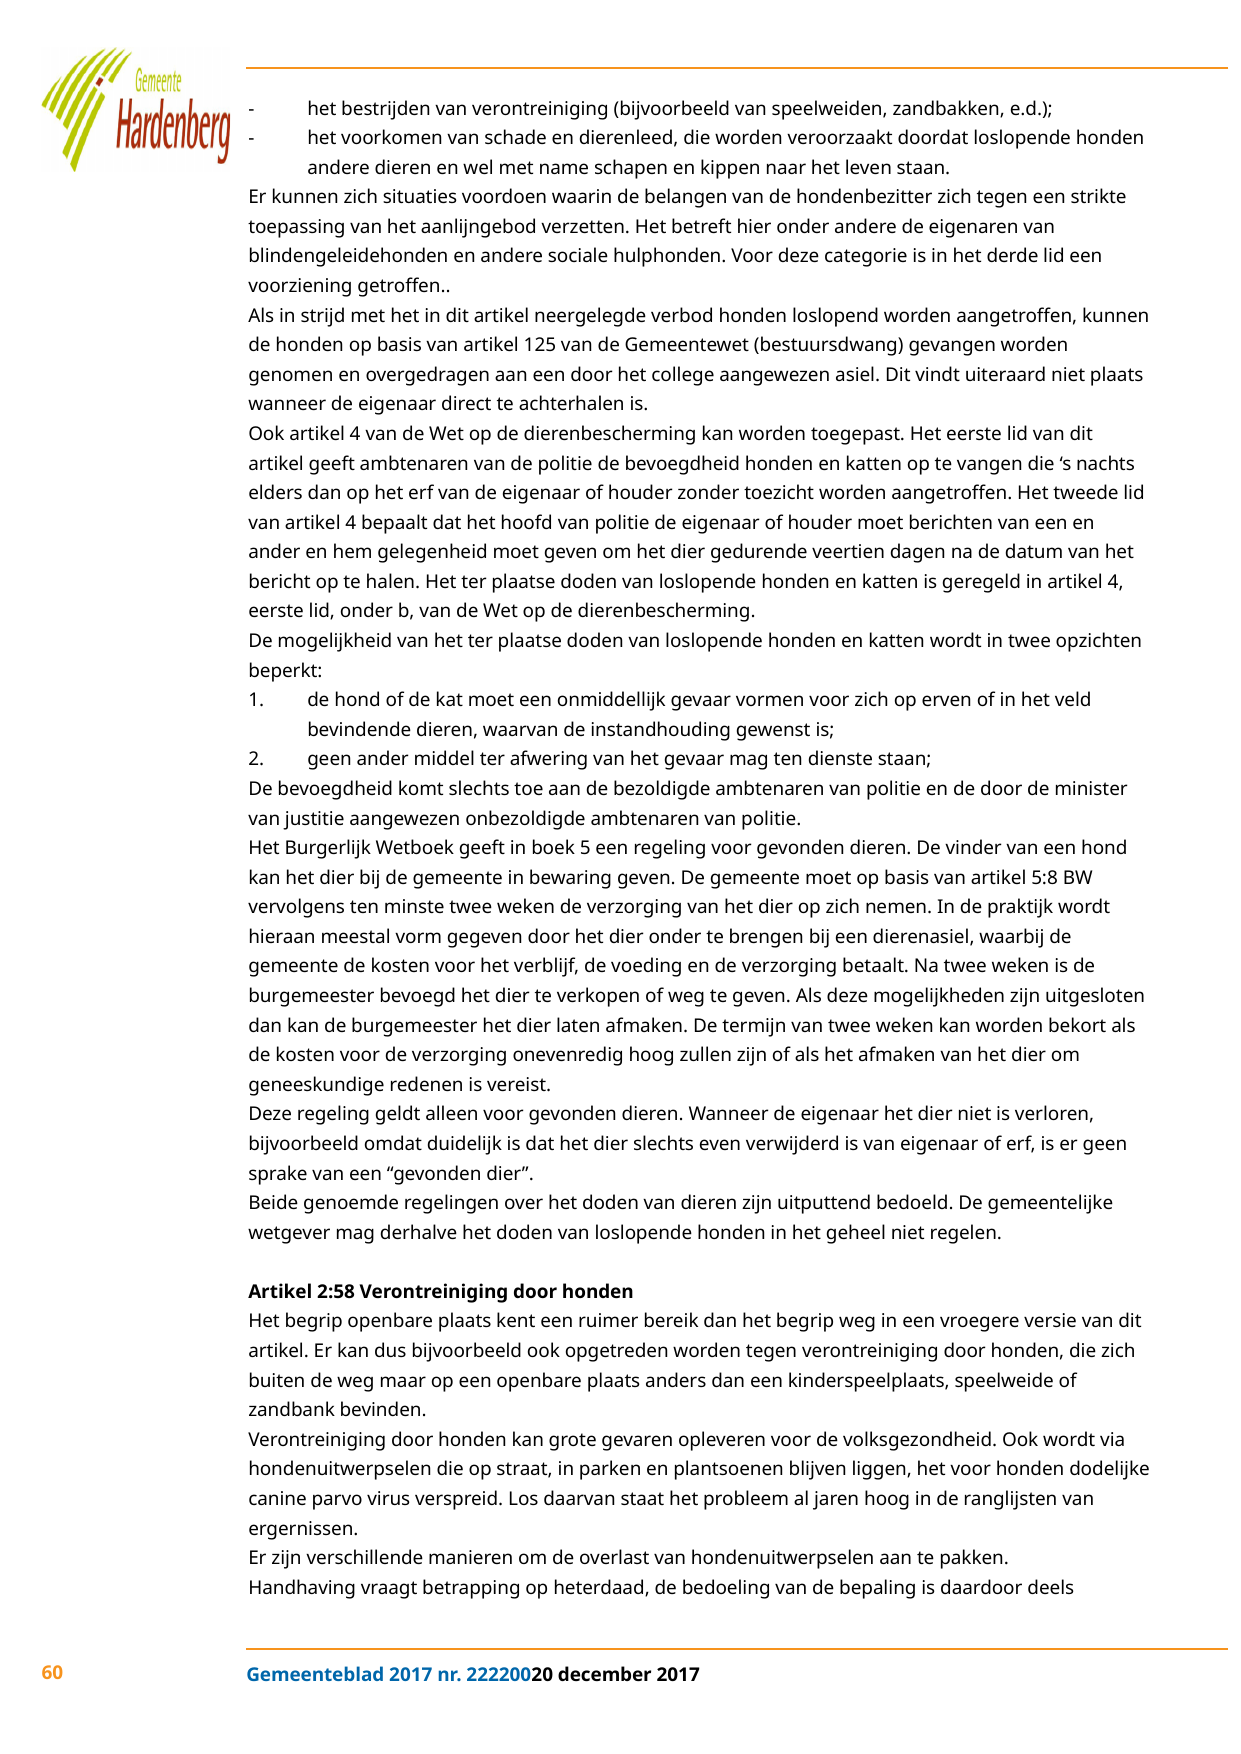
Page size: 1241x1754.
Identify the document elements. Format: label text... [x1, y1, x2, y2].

text Artikel 2:58 Verontreiniging door honden [248, 1278, 1152, 1304]
list het bestrijden van verontreiniging (bijvoorbeeld van speelweiden, zandbakken, e.d.); [248, 95, 1152, 121]
text De mogelijkheid van het ter plaatse doden van loslopende honden en katten wordt in twee opzichten beperkt: [248, 627, 1152, 683]
text Het Burgerlijk Wetboek geeft in boek 5 een regeling voor gevonden dieren. De vinder van een hond kan het dier bij de gemeente in bewaring geven. De gemeente moet op basis van artikel 5:8 BW vervolgens ten minste twee weken de verzorging van het dier op zich nemen. In de praktijk wordt hieraan meestal vorm gegeven door het dier onder te brengen bij een dierenasiel, waarbij de gemeente de kosten voor het verblijf, de voeding en de verzorging betaalt. Na twee weken is de burgemeester bevoegd het dier te verkopen of weg te geven. Als deze mogelijkheden zijn uitgesloten dan kan de burgemeester het dier laten afmaken. De termijn van twee weken kan worden bekort als de kosten voor de verzorging onevenredig hoog zullen zijn of als het afmaken van het dier om geneeskundige redenen is vereist. [248, 834, 1152, 1097]
picture [41, 47, 231, 172]
text Er kunnen zich situaties voordoen waarin de belangen van de hondenbezitter zich tegen een strikte toepassing van het aanlijngebod verzetten. Het betreft hier onder andere de eigenaren van blindengeleidehonden en andere sociale hulphonden. Voor deze categorie is in het derde lid een voorziening getroffen.. [248, 183, 1152, 298]
text Er zijn verschillende manieren om de overlast van hondenuitwerpselen aan te pakken. [248, 1544, 1152, 1570]
text Ook artikel 4 van de Wet op de dierenbescherming kan worden toegepast. Het eerste lid van dit artikel geeft ambtenaren van de politie de bevoegdheid honden en katten op te vangen die ‘s nachts elders dan op het erf van de eigenaar of houder zonder toezicht worden aangetroffen. Het tweede lid van artikel 4 bepaalt dat het hoofd van politie de eigenaar of houder moet berichten van een en ander en hem gelegenheid moet geven om het dier gedurende veertien dagen na de datum van het bericht op te halen. Het ter plaatse doden van loslopende honden en katten is geregeld in artikel 4, eerste lid, onder b, van de Wet op de dierenbescherming. [248, 420, 1152, 623]
list het voorkomen van schade en dierenleed, die worden veroorzaakt doordat loslopende honden andere dieren en wel met name schapen en kippen naar het leven staan. [248, 124, 1152, 180]
text Beide genoemde regelingen over het doden van dieren zijn uitputtend bedoeld. De gemeentelijke wetgever mag derhalve het doden van loslopende honden in het geheel niet regelen. [248, 1189, 1152, 1245]
text Handhaving vraagt betrapping op heterdaad, de bedoeling van de bepaling is daardoor deels [248, 1574, 1152, 1600]
list geen ander middel ter afwering van het gevaar mag ten dienste staan; [248, 746, 1152, 771]
text Als in strijd met het in dit artikel neergelegde verbod honden loslopend worden aangetroffen, kunnen de honden op basis van artikel 125 van de Gemeentewet (bestuursdwang) gevangen worden genomen en overgedragen aan een door het college aangewezen asiel. Dit vindt uiteraard niet plaats wanneer de eigenaar direct te achterhalen is. [248, 302, 1152, 416]
text Het begrip openbare plaats kent een ruimer bereik dan het begrip weg in een vroegere versie van dit artikel. Er kan dus bijvoorbeeld ook opgetreden worden tegen verontreiniging door honden, die zich buiten de weg maar op een openbare plaats anders dan een kinderspeelplaats, speelweide of zandbank bevinden. [248, 1308, 1152, 1422]
text De bevoegdheid komt slechts toe aan de bezoldigde ambtenaren van politie en de door de minister van justitie aangewezen onbezoldigde ambtenaren van politie. [248, 775, 1152, 831]
list de hond of de kat moet een onmiddellijk gevaar vormen voor zich op erven of in het veld bevindende dieren, waarvan de instandhouding gewenst is; [248, 686, 1152, 742]
text Deze regeling geldt alleen voor gevonden dieren. Wanneer de eigenaar het dier niet is verloren, bijvoorbeeld omdat duidelijk is dat het dier slechts even verwijderd is van eigenaar of erf, is er geen sprake van een “gevonden dier”. [248, 1101, 1152, 1186]
text Verontreiniging door honden kan grote gevaren opleveren voor de volksgezondheid. Ook wordt via hondenuitwerpselen die op straat, in parken en plantsoenen blijven liggen, het voor honden dodelijke canine parvo virus verspreid. Los daarvan staat het probleem al jaren hoog in de ranglijsten van ergernissen. [248, 1426, 1152, 1541]
